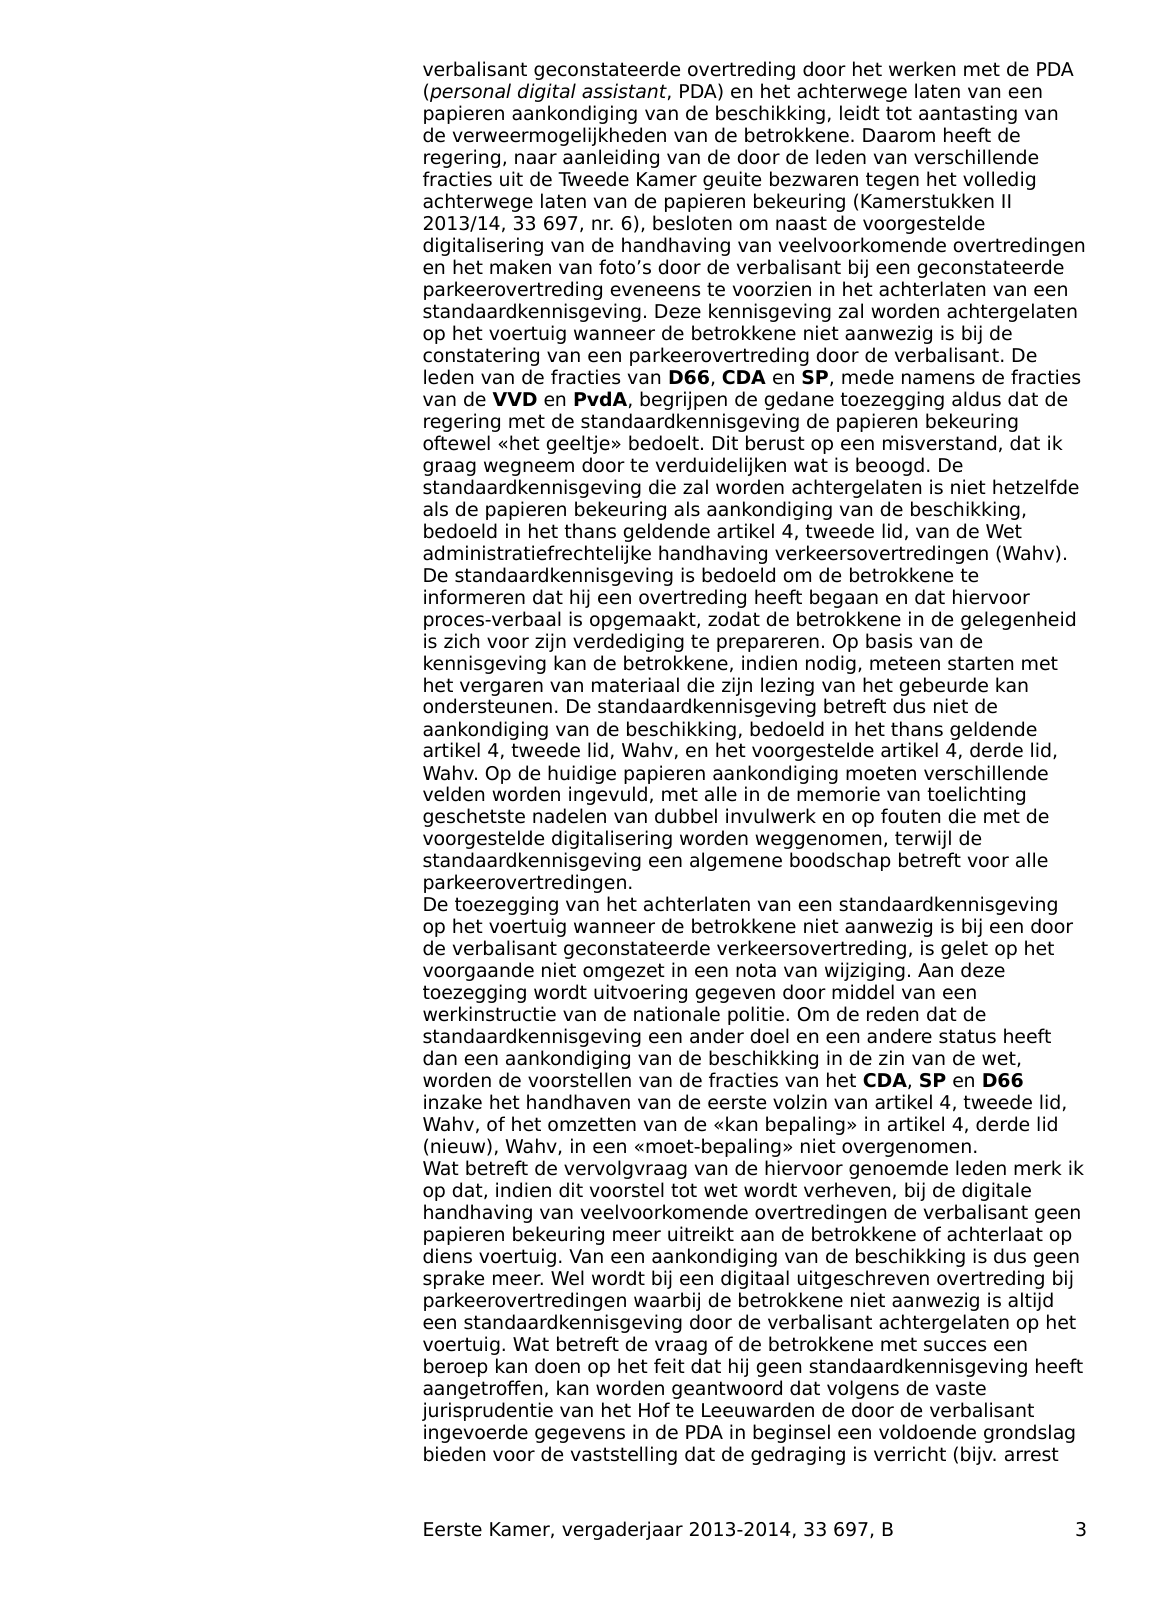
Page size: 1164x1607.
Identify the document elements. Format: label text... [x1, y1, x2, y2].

text De toezegging van het achterlaten van een standaardkennisgeving op het voertuig wanneer de betrokkene niet aanwezig is bij een door de verbalisant geconstateerde verkeersovertreding, is gelet op het voorgaande niet omgezet in een nota van wijziging. Aan deze toezegging wordt uitvoering gegeven door middel van een werkinstructie van de nationale politie. Om de reden dat de standaardkennisgeving een ander doel en een andere status heeft dan een aankondiging van de beschikking in de zin van de wet, worden de voorstellen van de fracties van het CDA, SP en D66 inzake het handhaven van de eerste volzin van artikel 4, tweede lid, Wahv, of het omzetten van de «kan bepaling» in artikel 4, derde lid (nieuw), Wahv, in een «moet-bepaling» niet overgenomen. [422, 894, 1087, 1158]
text verbalisant geconstateerde overtreding door het werken met de PDA (personal digital assistant, PDA) en het achterwege laten van een papieren aankondiging van de beschikking, leidt tot aantasting van de verweermogelijkheden van de betrokkene. Daarom heeft de regering, naar aanleiding van de door de leden van verschillende fracties uit de Tweede Kamer geuite bezwaren tegen het volledig achterwege laten van de papieren bekeuring (Kamerstukken II 2013/14, 33 697, nr. 6), besloten om naast de voorgestelde digitalisering van de handhaving van veelvoorkomende overtredingen en het maken van foto’s door de verbalisant bij een geconstateerde parkeerovertreding eveneens te voorzien in het achterlaten van een standaardkennisgeving. Deze kennisgeving zal worden achtergelaten op het voertuig wanneer de betrokkene niet aanwezig is bij de constatering van een parkeerovertreding door de verbalisant. De leden van de fracties van D66, CDA en SP, mede namens de fracties van de VVD en PvdA, begrijpen de gedane toezegging aldus dat de regering met de standaardkennisgeving de papieren bekeuring oftewel «het geeltje» bedoelt. Dit berust op een misverstand, dat ik graag wegneem door te verduidelijken wat is beoogd. De standaardkennisgeving die zal worden achtergelaten is niet hetzelfde als de papieren bekeuring als aankondiging van de beschikking, bedoeld in het thans geldende artikel 4, tweede lid, van de Wet administratiefrechtelijke handhaving verkeersovertredingen (Wahv). De standaardkennisgeving is bedoeld om de betrokkene te informeren dat hij een overtreding heeft begaan en dat hiervoor proces-verbaal is opgemaakt, zodat de betrokkene in de gelegenheid is zich voor zijn verdediging te prepareren. Op basis van de kennisgeving kan de betrokkene, indien nodig, meteen starten met het vergaren van materiaal die zijn lezing van het gebeurde kan ondersteunen. De standaardkennisgeving betreft dus niet de aankondiging van de beschikking, bedoeld in het thans geldende artikel 4, tweede lid, Wahv, en het voorgestelde artikel 4, derde lid, Wahv. Op de huidige papieren aankondiging moeten verschillende velden worden ingevuld, met alle in de memorie van toelichting geschetste nadelen van dubbel invulwerk en op fouten die met de voorgestelde digitalisering worden weggenomen, terwijl de standaardkennisgeving een algemene boodschap betreft voor alle parkeerovertredingen. [422, 59, 1087, 894]
text Wat betreft de vervolgvraag van de hiervoor genoemde leden merk ik op dat, indien dit voorstel tot wet wordt verheven, bij de digitale handhaving van veelvoorkomende overtredingen de verbalisant geen papieren bekeuring meer uitreikt aan de betrokkene of achterlaat op diens voertuig. Van een aankondiging van de beschikking is dus geen sprake meer. Wel wordt bij een digitaal uitgeschreven overtreding bij parkeerovertredingen waarbij de betrokkene niet aanwezig is altijd een standaardkennisgeving door de verbalisant achtergelaten op het voertuig. Wat betreft de vraag of de betrokkene met succes een beroep kan doen op het feit dat hij geen standaardkennisgeving heeft aangetroffen, kan worden geantwoord dat volgens de vaste jurisprudentie van het Hof te Leeuwarden de door de verbalisant ingevoerde gegevens in de PDA in beginsel een voldoende grondslag bieden voor de vaststelling dat de gedraging is verricht (bijv. arrest [422, 1158, 1087, 1466]
